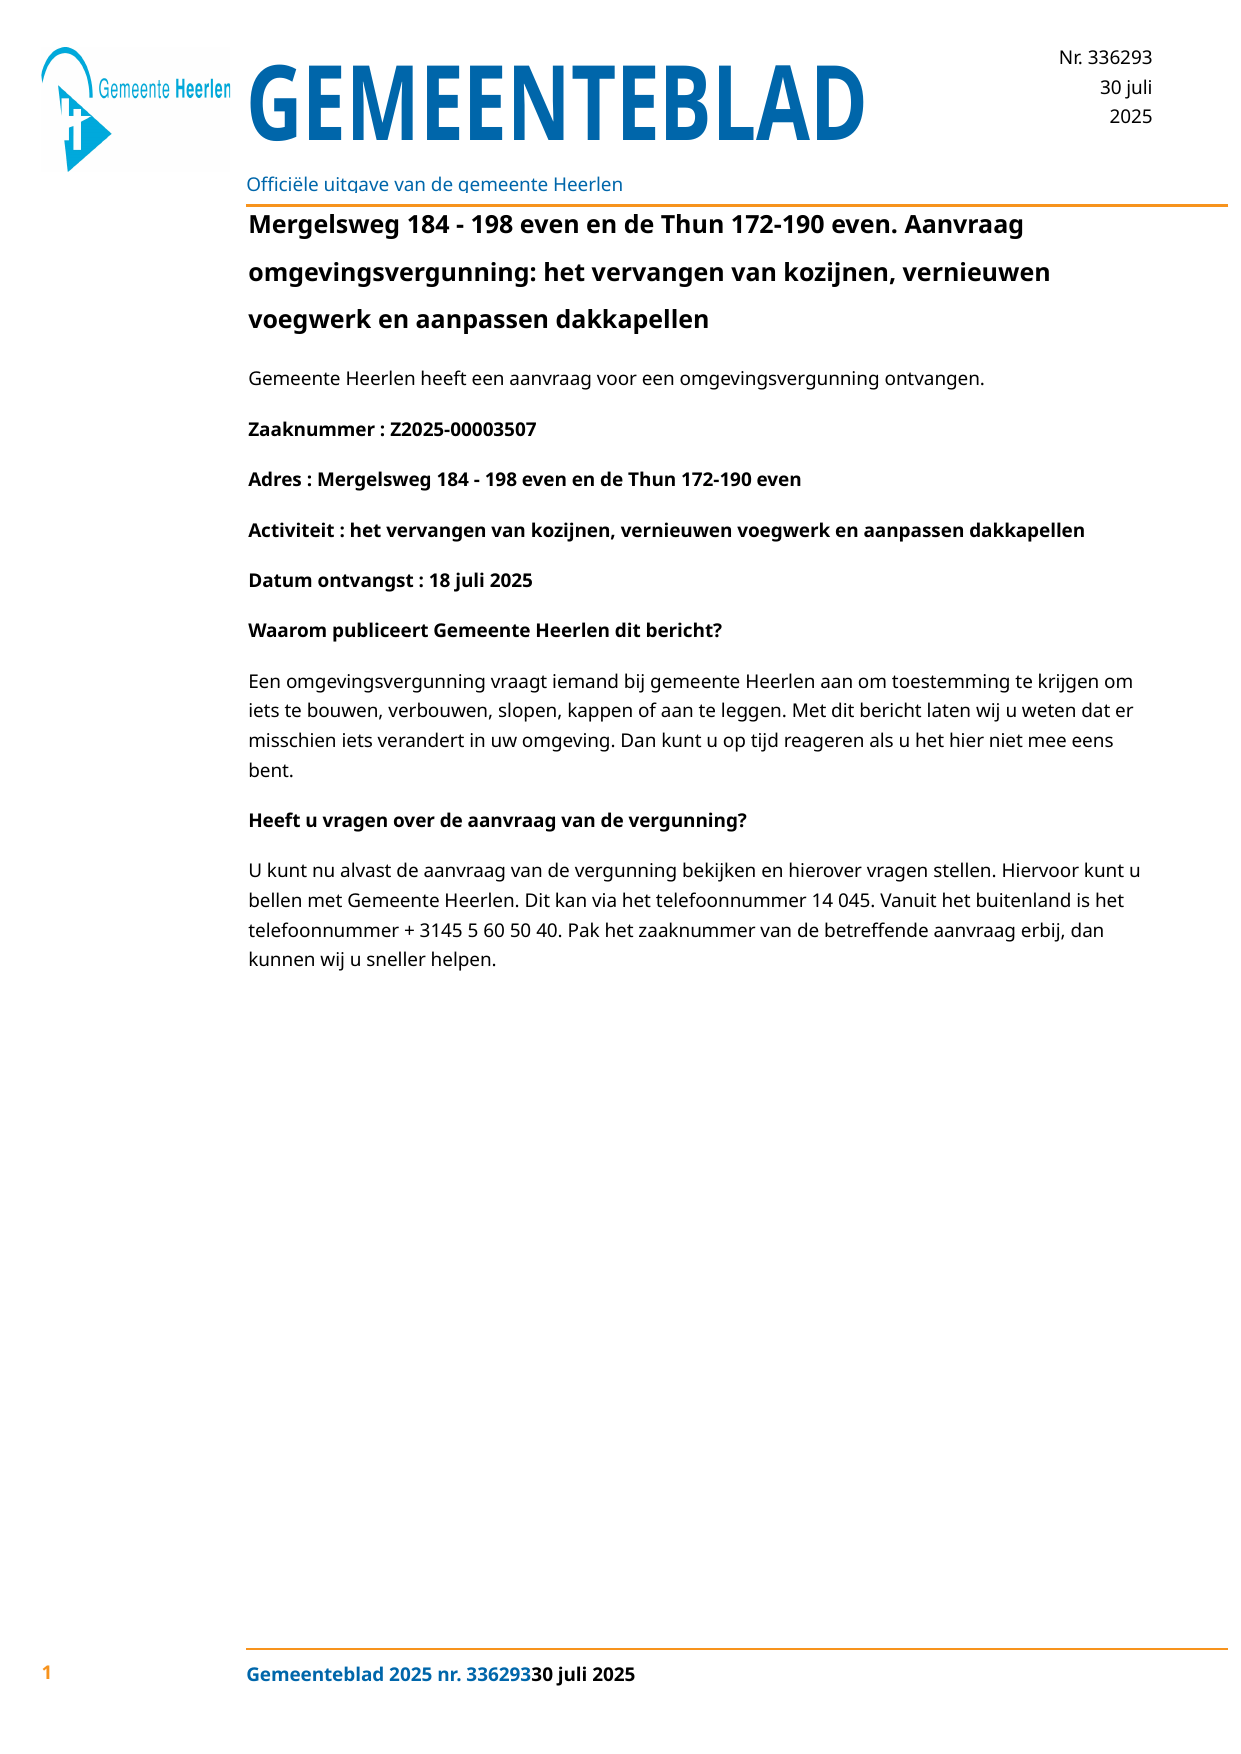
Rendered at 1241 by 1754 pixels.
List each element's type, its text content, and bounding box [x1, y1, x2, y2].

picture [41, 47, 59, 70]
text Adres : Mergelsweg 184 - 198 even en de Thun 172-190 even [248, 466, 1152, 492]
text Waarom publiceert Gemeente Heerlen dit bericht? [248, 618, 1152, 643]
text Zaaknummer : Z2025-00003507 [248, 416, 1152, 442]
text Datum ontvangst : 18 juli 2025 [248, 567, 1152, 593]
text Mergelsweg 184 - 198 even en de Thun 172-190 even. Aanvraag omgevingsvergunning: het vervangen van kozijnen, vernieuwen voegwerk en aanpassen dakkapellen [248, 207, 1152, 336]
text Een omgevingsvergunning vraagt iemand bij gemeente Heerlen aan om toestemming te krijgen om iets te bouwen, verbouwen, slopen, kappen of aan te leggen. Met dit bericht laten wij u weten dat er misschien iets verandert in uw omgeving. Dan kunt u op tijd reageren als u het hier niet mee eens bent. [248, 668, 1152, 782]
text Heeft u vragen over de aanvraag van de vergunning? [248, 807, 1152, 833]
text Activiteit : het vervangen van kozijnen, vernieuwen voegwerk en aanpassen dakkapellen [248, 517, 1152, 542]
text U kunt nu alvast de aanvraag van de vergunning bekijken en hierover vragen stellen. Hiervoor kunt u bellen met Gemeente Heerlen. Dit kan via het telefoonnummer 14 045. Vanuit het buitenland is het telefoonnummer + 3145 5 60 50 40. Pak het zaaknummer van de betreffende aanvraag erbij, dan kunnen wij u sneller helpen. [248, 858, 1152, 972]
text Gemeente Heerlen heeft een aanvraag voor een omgevingsvergunning ontvangen. [248, 366, 1152, 391]
picture [41, 47, 231, 172]
